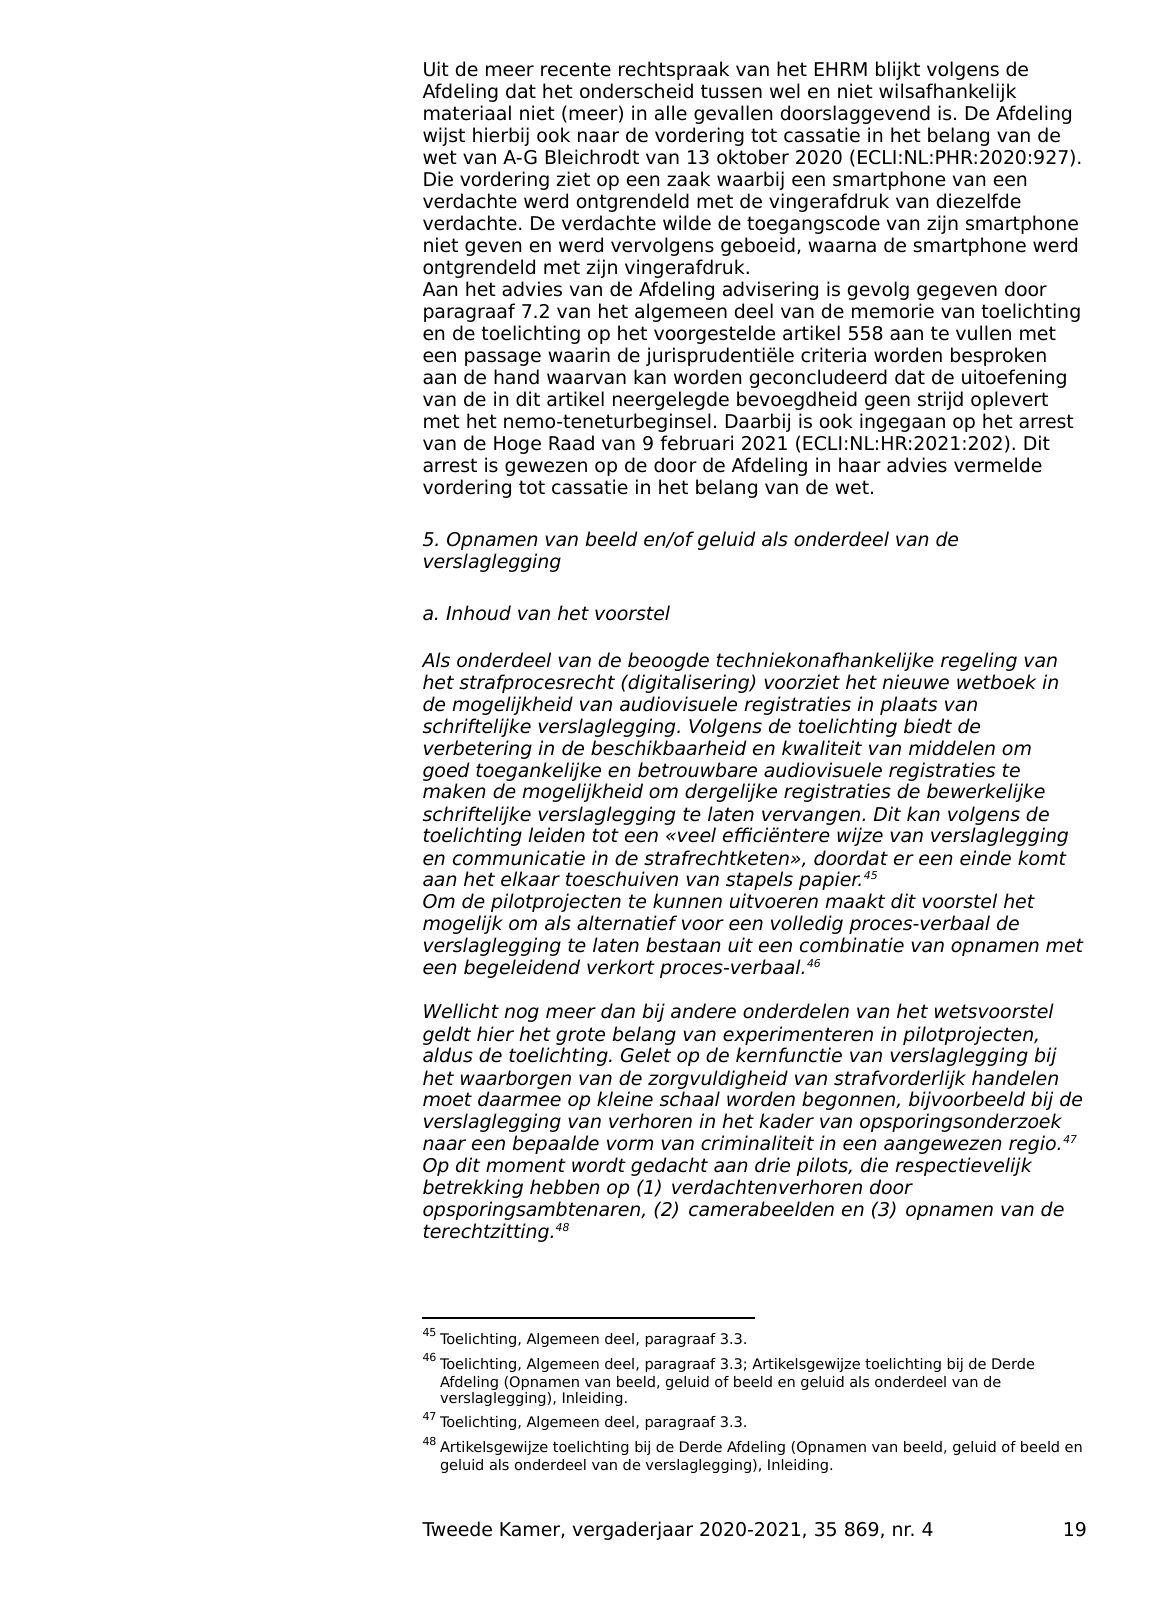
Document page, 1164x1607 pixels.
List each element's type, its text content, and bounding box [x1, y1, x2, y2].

text Wellicht nog meer dan bij andere onderdelen van het wetsvoorstel geldt hier het grote belang van experimenteren in pilotprojecten, aldus de toelichting. Gelet op de kernfunctie van verslaglegging bij het waarborgen van de zorgvuldigheid van strafvorderlijk handelen moet daarmee op kleine schaal worden begonnen, bijvoorbeeld bij de verslaglegging van verhoren in het kader van opsporingsonderzoek naar een bepaalde vorm van criminaliteit in een aangewezen regio. Op dit moment wordt gedacht aan drie pilots, die respectievelijk betrekking hebben op (1) verdachtenverhoren door opsporingsambtenaren, (2) camerabeelden en (3) opnamen van de terechtzitting. [422, 1001, 1087, 1243]
text Artikelsgewijze toelichting bij de Derde Afdeling (Opnamen van beeld, geluid of beeld en geluid als onderdeel van de verslaglegging), Inleiding. [422, 1435, 1087, 1474]
text Toelichting, Algemeen deel, paragraaf 3.3. [422, 1327, 1087, 1349]
text Als onderdeel van de beoogde techniekonafhankelijke regeling van het strafprocesrecht (digitalisering) voorziet het nieuwe wetboek in de mogelijkheid van audiovisuele registraties in plaats van schriftelijke verslaglegging. Volgens de toelichting biedt de verbetering in de beschikbaarheid en kwaliteit van middelen om goed toegankelijke en betrouwbare audiovisuele registraties te maken de mogelijkheid om dergelijke registraties de bewerkelijke schriftelijke verslaglegging te laten vervangen. Dit kan volgens de toelichting leiden tot een «veel efficiëntere wijze van verslaglegging en communicatie in de strafrechtketen», doordat er een einde komt aan het elkaar toeschuiven van stapels papier. [422, 649, 1087, 891]
subtitle a. Inhoud van het voorstel [422, 603, 1087, 624]
text Uit de meer recente rechtspraak van het EHRM blijkt volgens de Afdeling dat het onderscheid tussen wel en niet wilsafhankelijk materiaal niet (meer) in alle gevallen doorslaggevend is. De Afdeling wijst hierbij ook naar de vordering tot cassatie in het belang van de wet van A-G Bleichrodt van 13 oktober 2020 (ECLI:NL:PHR:2020:927). Die vordering ziet op een zaak waarbij een smartphone van een verdachte werd ontgrendeld met de vingerafdruk van diezelfde verdachte. De verdachte wilde de toegangscode van zijn smartphone niet geven en werd vervolgens geboeid, waarna de smartphone werd ontgrendeld met zijn vingerafdruk. [422, 59, 1087, 279]
subtitle 5. Opnamen van beeld en/of geluid als onderdeel van de verslaglegging [422, 529, 1087, 573]
text Om de pilotprojecten te kunnen uitvoeren maakt dit voorstel het mogelijk om als alternatief voor een volledig proces-verbaal de verslaglegging te laten bestaan uit een combinatie van opnamen met een begeleidend verkort proces-verbaal. [422, 891, 1087, 979]
text Toelichting, Algemeen deel, paragraaf 3.3; Artikelsgewijze toelichting bij de Derde Afdeling (Opnamen van beeld, geluid of beeld en geluid als onderdeel van de verslaglegging), Inleiding. [422, 1352, 1087, 1407]
text Toelichting, Algemeen deel, paragraaf 3.3. [422, 1410, 1087, 1432]
text Aan het advies van de Afdeling advisering is gevolg gegeven door paragraaf 7.2 van het algemeen deel van de memorie van toelichting en de toelichting op het voorgestelde artikel 558 aan te vullen met een passage waarin de jurisprudentiële criteria worden besproken aan de hand waarvan kan worden geconcludeerd dat de uitoefening van de in dit artikel neergelegde bevoegdheid geen strijd oplevert met het nemo-teneturbeginsel. Daarbij is ook ingegaan op het arrest van de Hoge Raad van 9 februari 2021 (ECLI:NL:HR:2021:202). Dit arrest is gewezen op de door de Afdeling in haar advies vermelde vordering tot cassatie in het belang van de wet. [422, 279, 1087, 499]
